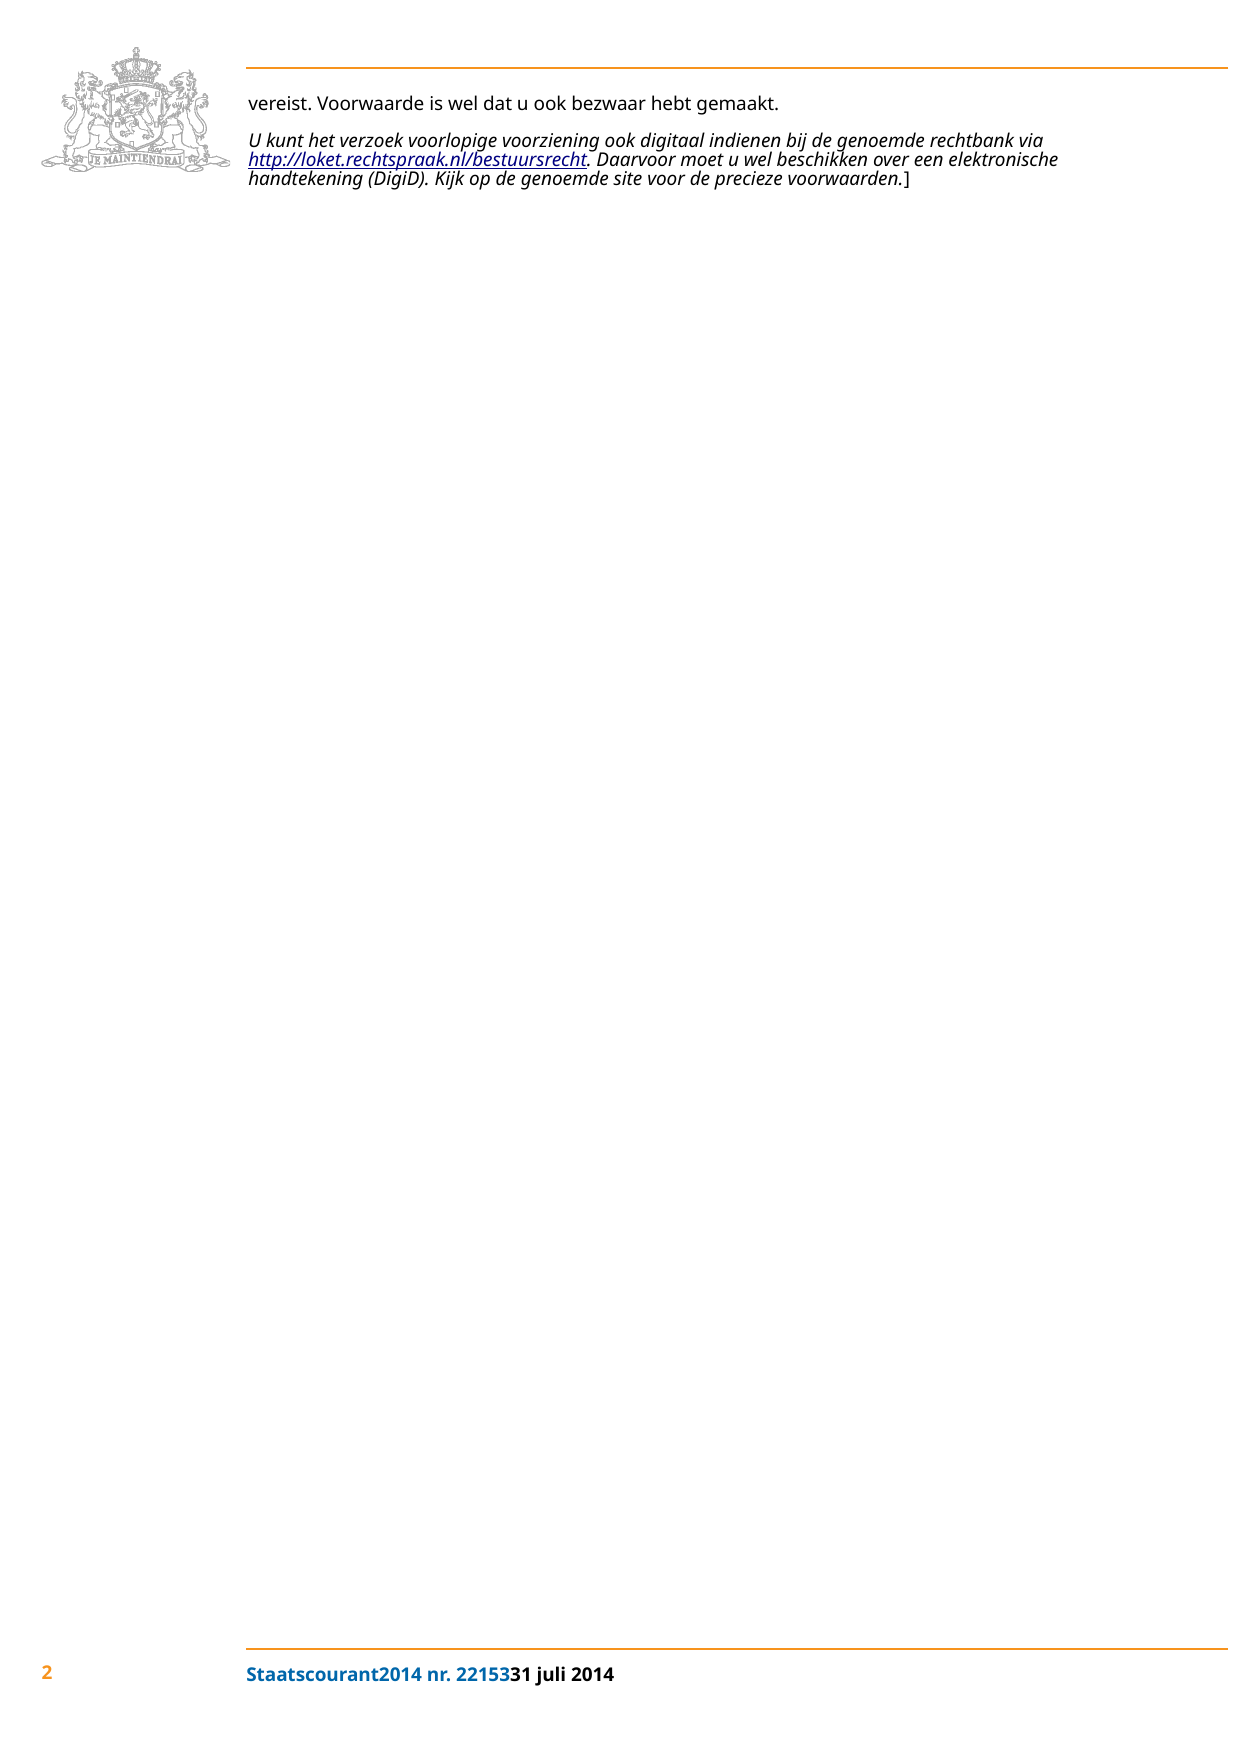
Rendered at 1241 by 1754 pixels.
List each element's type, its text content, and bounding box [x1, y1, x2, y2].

text U kunt het verzoek voorlopige voorziening ook digitaal indienen bij de genoemde rechtbank via http://loket.rechtspraak.nl/bestuursrecht. Daarvoor moet u wel beschikken over een elektronische handtekening (DigiD). Kijk op de genoemde site voor de precieze voorwaarden.] [248, 132, 1152, 189]
picture [41, 47, 231, 172]
text vereist. Voorwaarde is wel dat u ook bezwaar hebt gemaakt. [248, 95, 1152, 114]
